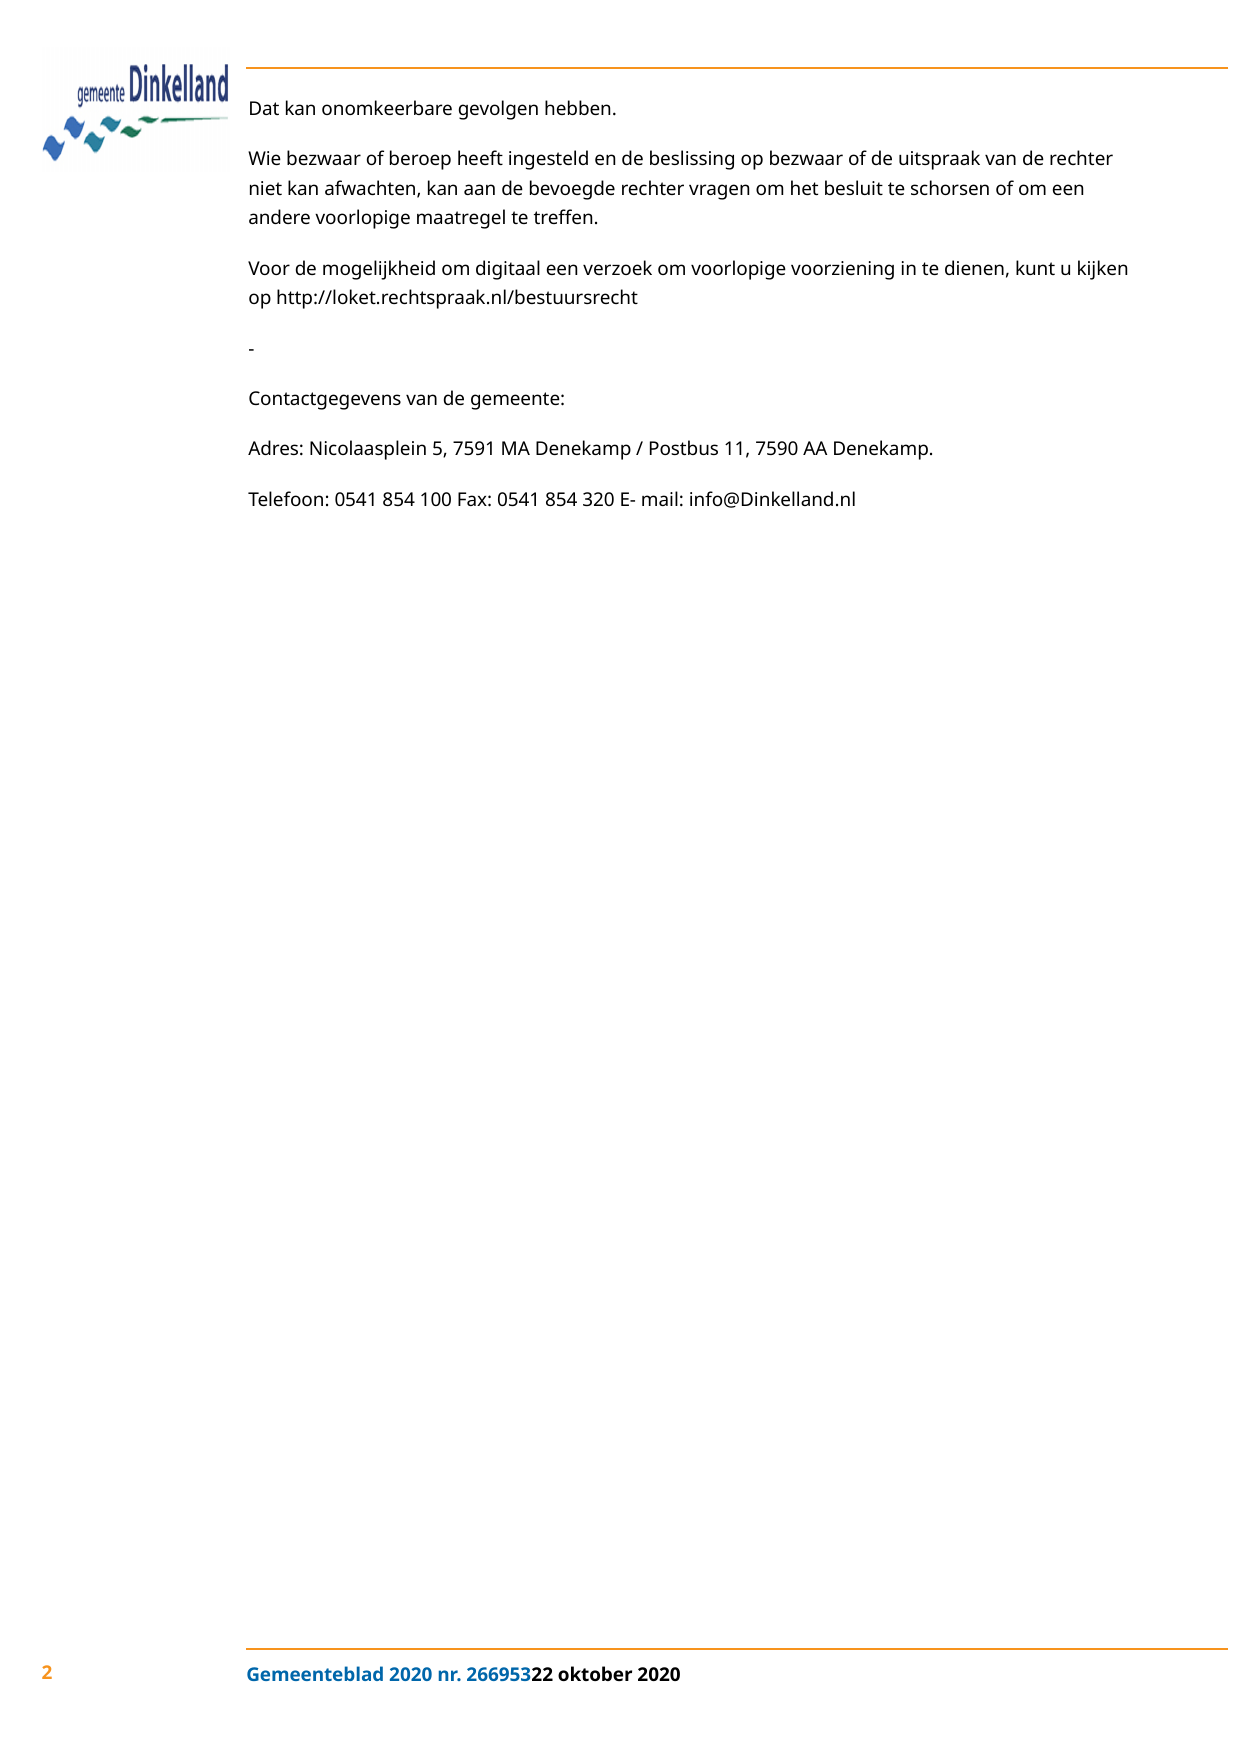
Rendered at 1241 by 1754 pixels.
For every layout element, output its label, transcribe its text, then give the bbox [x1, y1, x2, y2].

picture [41, 47, 231, 172]
text Adres: Nicolaasplein 5, 7591 MA Denekamp / Postbus 11, 7590 AA Denekamp. [248, 436, 1152, 461]
text Dat kan onomkeerbare gevolgen hebben. [248, 95, 1152, 121]
text Wie bezwaar of beroep heeft ingesteld en de beslissing op bezwaar of de uitspraak van de rechter niet kan afwachten, kan aan de bevoegde rechter vragen om het besluit te schorsen of om een andere voorlopige maatregel te treffen. [248, 145, 1152, 230]
text Contactgegevens van de gemeente: [248, 385, 1152, 411]
text Telefoon: 0541 854 100 Fax: 0541 854 320 E- mail: info@Dinkelland.nl [248, 486, 1152, 512]
text - [248, 335, 1152, 361]
text Voor de mogelijkheid om digitaal een verzoek om voorlopige voorziening in te dienen, kunt u kijken op http://loket.rechtspraak.nl/bestuursrecht [248, 255, 1152, 310]
